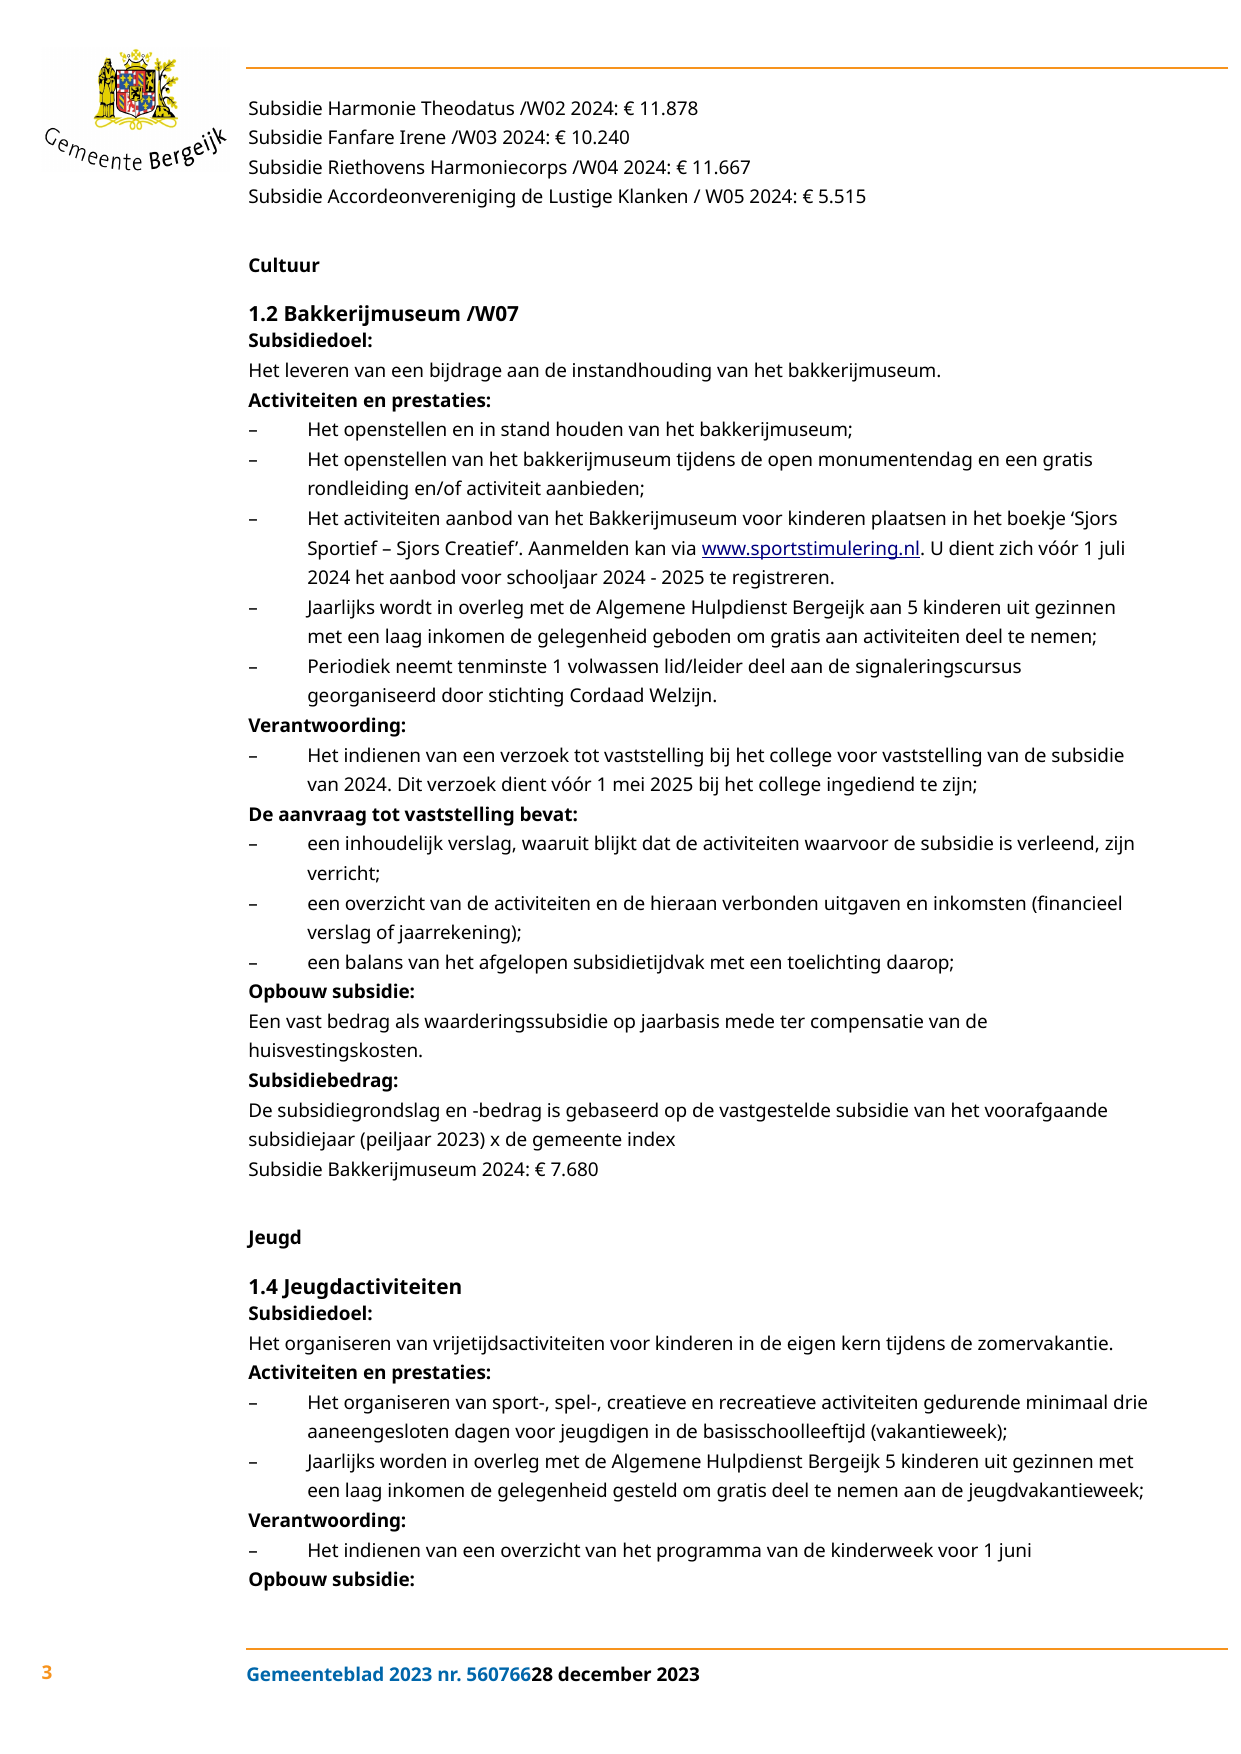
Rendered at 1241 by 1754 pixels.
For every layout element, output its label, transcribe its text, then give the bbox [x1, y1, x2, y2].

text Subsidie Accordeonvereniging de Lustige Klanken / W05 2024: € 5.515 [248, 183, 1152, 209]
text De subsidiegrondslag en -bedrag is gebaseerd op de vastgestelde subsidie van het voorafgaande subsidiejaar (peiljaar 2023) x de gemeente index [248, 1097, 1152, 1152]
text Subsidie Riethovens Harmoniecorps /W04 2024: € 11.667 [248, 154, 1152, 180]
list Het organiseren van sport-, spel-, creatieve en recreatieve activiteiten gedurende minimaal drie aaneengesloten dagen voor jeugdigen in de basisschoolleeftijd (vakantieweek); [248, 1389, 1152, 1444]
text Het leveren van een bijdrage aan de instandhouding van het bakkerijmuseum. [248, 357, 1152, 383]
text Activiteiten en prestaties: [248, 1359, 1152, 1385]
list een balans van het afgelopen subsidietijdvak met een toelichting daarop; [248, 949, 1152, 975]
text Opbouw subsidie: [248, 978, 1152, 1004]
text Een vast bedrag als waarderingssubsidie op jaarbasis mede ter compensatie van de huisvestingskosten. [248, 1008, 1152, 1063]
list Jaarlijks worden in overleg met de Algemene Hulpdienst Bergeijk 5 kinderen uit gezinnen met een laag inkomen de gelegenheid gesteld om gratis deel te nemen aan de jeugdvakantieweek; [248, 1448, 1152, 1503]
list een overzicht van de activiteiten en de hieraan verbonden uitgaven en inkomsten (financieel verslag of jaarrekening); [248, 890, 1152, 945]
text Subsidiedoel: [248, 328, 1152, 353]
text De aanvraag tot vaststelling bevat: [248, 801, 1152, 827]
list Het activiteiten aanbod van het Bakkerijmuseum voor kinderen plaatsen in het boekje ‘Sjors Sportief – Sjors Creatief’. Aanmelden kan via www.sportstimulering.nl. U dient zich vóór 1 juli 2024 het aanbod voor schooljaar 2024 - 2025 te registreren. [248, 505, 1152, 590]
list Het openstellen en in stand houden van het bakkerijmuseum; [248, 416, 1152, 442]
text Cultuur [248, 250, 1152, 278]
list een inhoudelijk verslag, waaruit blijkt dat de activiteiten waarvoor de subsidie is verleend, zijn verricht; [248, 831, 1152, 886]
text Verantwoording: [248, 712, 1152, 738]
text 1.2 Bakkerijmuseum /W07 [248, 299, 1152, 328]
list Jaarlijks wordt in overleg met de Algemene Hulpdienst Bergeijk aan 5 kinderen uit gezinnen met een laag inkomen de gelegenheid geboden om gratis aan activiteiten deel te nemen; [248, 594, 1152, 649]
text Subsidie Harmonie Theodatus /W02 2024: € 11.878 [248, 95, 1152, 121]
text Jeugd [248, 1222, 1152, 1251]
text 1.4 Jeugdactiviteiten [248, 1272, 1152, 1300]
text Opbouw subsidie: [248, 1566, 1152, 1592]
text Subsidiebedrag: [248, 1067, 1152, 1093]
list Periodiek neemt tenminste 1 volwassen lid/leider deel aan de signaleringscursus georganiseerd door stichting Cordaad Welzijn. [248, 653, 1152, 708]
text Verantwoording: [248, 1507, 1152, 1533]
text Het organiseren van vrijetijdsactiviteiten voor kinderen in de eigen kern tijdens de zomervakantie. [248, 1330, 1152, 1356]
picture [41, 47, 231, 172]
list Het indienen van een verzoek tot vaststelling bij het college voor vaststelling van de subsidie van 2024. Dit verzoek dient vóór 1 mei 2025 bij het college ingediend te zijn; [248, 742, 1152, 797]
text Subsidie Bakkerijmuseum 2024: € 7.680 [248, 1156, 1152, 1182]
list Het indienen van een overzicht van het programma van de kinderweek voor 1 juni [248, 1537, 1152, 1563]
text Subsidiedoel: [248, 1300, 1152, 1326]
text Activiteiten en prestaties: [248, 387, 1152, 413]
list Het openstellen van het bakkerijmuseum tijdens de open monumentendag en een gratis rondleiding en/of activiteit aanbieden; [248, 446, 1152, 501]
text Subsidie Fanfare Irene /W03 2024: € 10.240 [248, 124, 1152, 150]
